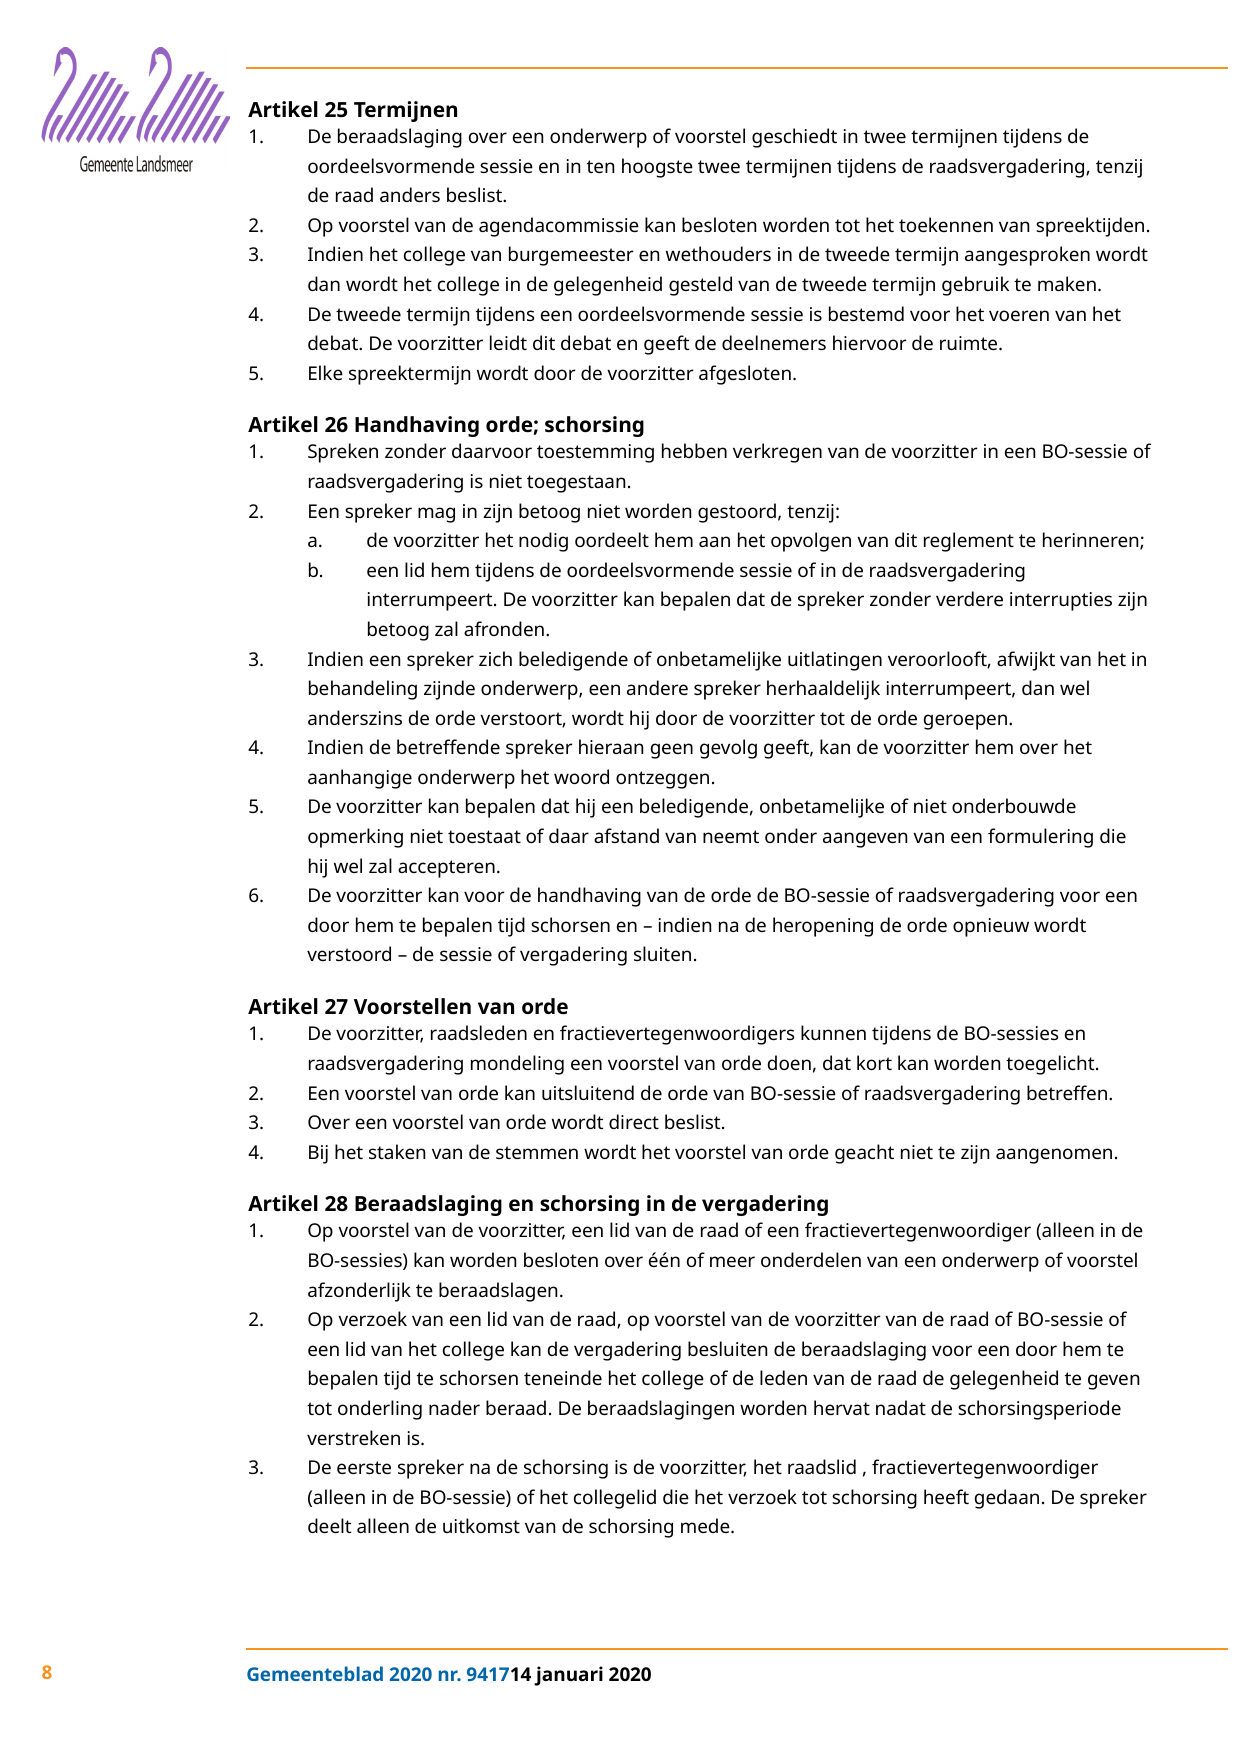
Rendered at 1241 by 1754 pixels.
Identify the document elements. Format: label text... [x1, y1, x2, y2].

list Over een voorstel van orde wordt direct beslist. [248, 1109, 1152, 1135]
list Op voorstel van de agendacommissie kan besloten worden tot het toekennen van spreektijden. [248, 212, 1152, 238]
list De voorzitter kan voor de handhaving van de orde de BO-sessie of raadsvergadering voor een door hem te bepalen tijd schorsen en – indien na de heropening de orde opnieuw wordt verstoord – de sessie of vergadering sluiten. [248, 882, 1152, 967]
list De voorzitter kan bepalen dat hij een beledigende, onbetamelijke of niet onderbouwde opmerking niet toestaat of daar afstand van neemt onder aangeven van een formulering die hij wel zal accepteren. [248, 794, 1152, 879]
list Op voorstel van de voorzitter, een lid van de raad of een fractievertegenwoordiger (alleen in de BO-sessies) kan worden besloten over één of meer onderdelen van een onderwerp of voorstel afzonderlijk te beraadslagen. [248, 1218, 1152, 1303]
list Een spreker mag in zijn betoog niet worden gestoord, tenzij: [248, 498, 1152, 524]
list De eerste spreker na de schorsing is de voorzitter, het raadslid , fractievertegenwoordiger (alleen in de BO-sessie) of het collegelid die het verzoek tot schorsing heeft gedaan. De spreker deelt alleen de uitkomst van de schorsing mede. [248, 1454, 1152, 1539]
text Artikel 26 Handhaving orde; schorsing [248, 410, 1152, 439]
list De tweede termijn tijdens een oordeelsvormende sessie is bestemd voor het voeren van het debat. De voorzitter leidt dit debat en geeft de deelnemers hiervoor de ruimte. [248, 301, 1152, 356]
text Artikel 27 Voorstellen van orde [248, 992, 1152, 1021]
list Een voorstel van orde kan uitsluitend de orde van BO-sessie of raadsvergadering betreffen. [248, 1080, 1152, 1105]
list De voorzitter, raadsleden en fractievertegenwoordigers kunnen tijdens de BO-sessies en raadsvergadering mondeling een voorstel van orde doen, dat kort kan worden toegelicht. [248, 1021, 1152, 1076]
list Indien het college van burgemeester en wethouders in de tweede termijn aangesproken wordt dan wordt het college in de gelegenheid gesteld van de tweede termijn gebruik te maken. [248, 242, 1152, 297]
list een lid hem tijdens de oordeelsvormende sessie of in de raadsvergadering interrumpeert. De voorzitter kan bepalen dat de spreker zonder verdere interrupties zijn betoog zal afronden. [307, 557, 1152, 642]
list Spreken zonder daarvoor toestemming hebben verkregen van de voorzitter in een BO-sessie of raadsvergadering is niet toegestaan. [248, 439, 1152, 494]
list Op verzoek van een lid van de raad, op voorstel van de voorzitter van de raad of BO-sessie of een lid van het college kan de vergadering besluiten de beraadslaging voor een door hem te bepalen tijd te schorsen teneinde het college of de leden van de raad de gelegenheid te geven tot onderling nader beraad. De beraadslagingen worden hervat nadat de schorsingsperiode verstreken is. [248, 1306, 1152, 1451]
list Indien de betreffende spreker hieraan geen gevolg geeft, kan de voorzitter hem over het aanhangige onderwerp het woord ontzeggen. [248, 734, 1152, 790]
list de voorzitter het nodig oordeelt hem aan het opvolgen van dit reglement te herinneren; [307, 527, 1152, 553]
picture [41, 47, 231, 172]
list Elke spreektermijn wordt door de voorzitter afgesloten. [248, 360, 1152, 386]
list Bij het staken van de stemmen wordt het voorstel van orde geacht niet te zijn aangenomen. [248, 1139, 1152, 1164]
text Artikel 28 Beraadslaging en schorsing in de vergadering [248, 1189, 1152, 1218]
list Indien een spreker zich beledigende of onbetamelijke uitlatingen veroorlooft, afwijkt van het in behandeling zijnde onderwerp, een andere spreker herhaaldelijk interrumpeert, dan wel anderszins de orde verstoort, wordt hij door de voorzitter tot de orde geroepen. [248, 646, 1152, 731]
text Artikel 25 Termijnen [248, 95, 1152, 123]
list De beraadslaging over een onderwerp of voorstel geschiedt in twee termijnen tijdens de oordeelsvormende sessie en in ten hoogste twee termijnen tijdens de raadsvergadering, tenzij de raad anders beslist. [248, 123, 1152, 208]
